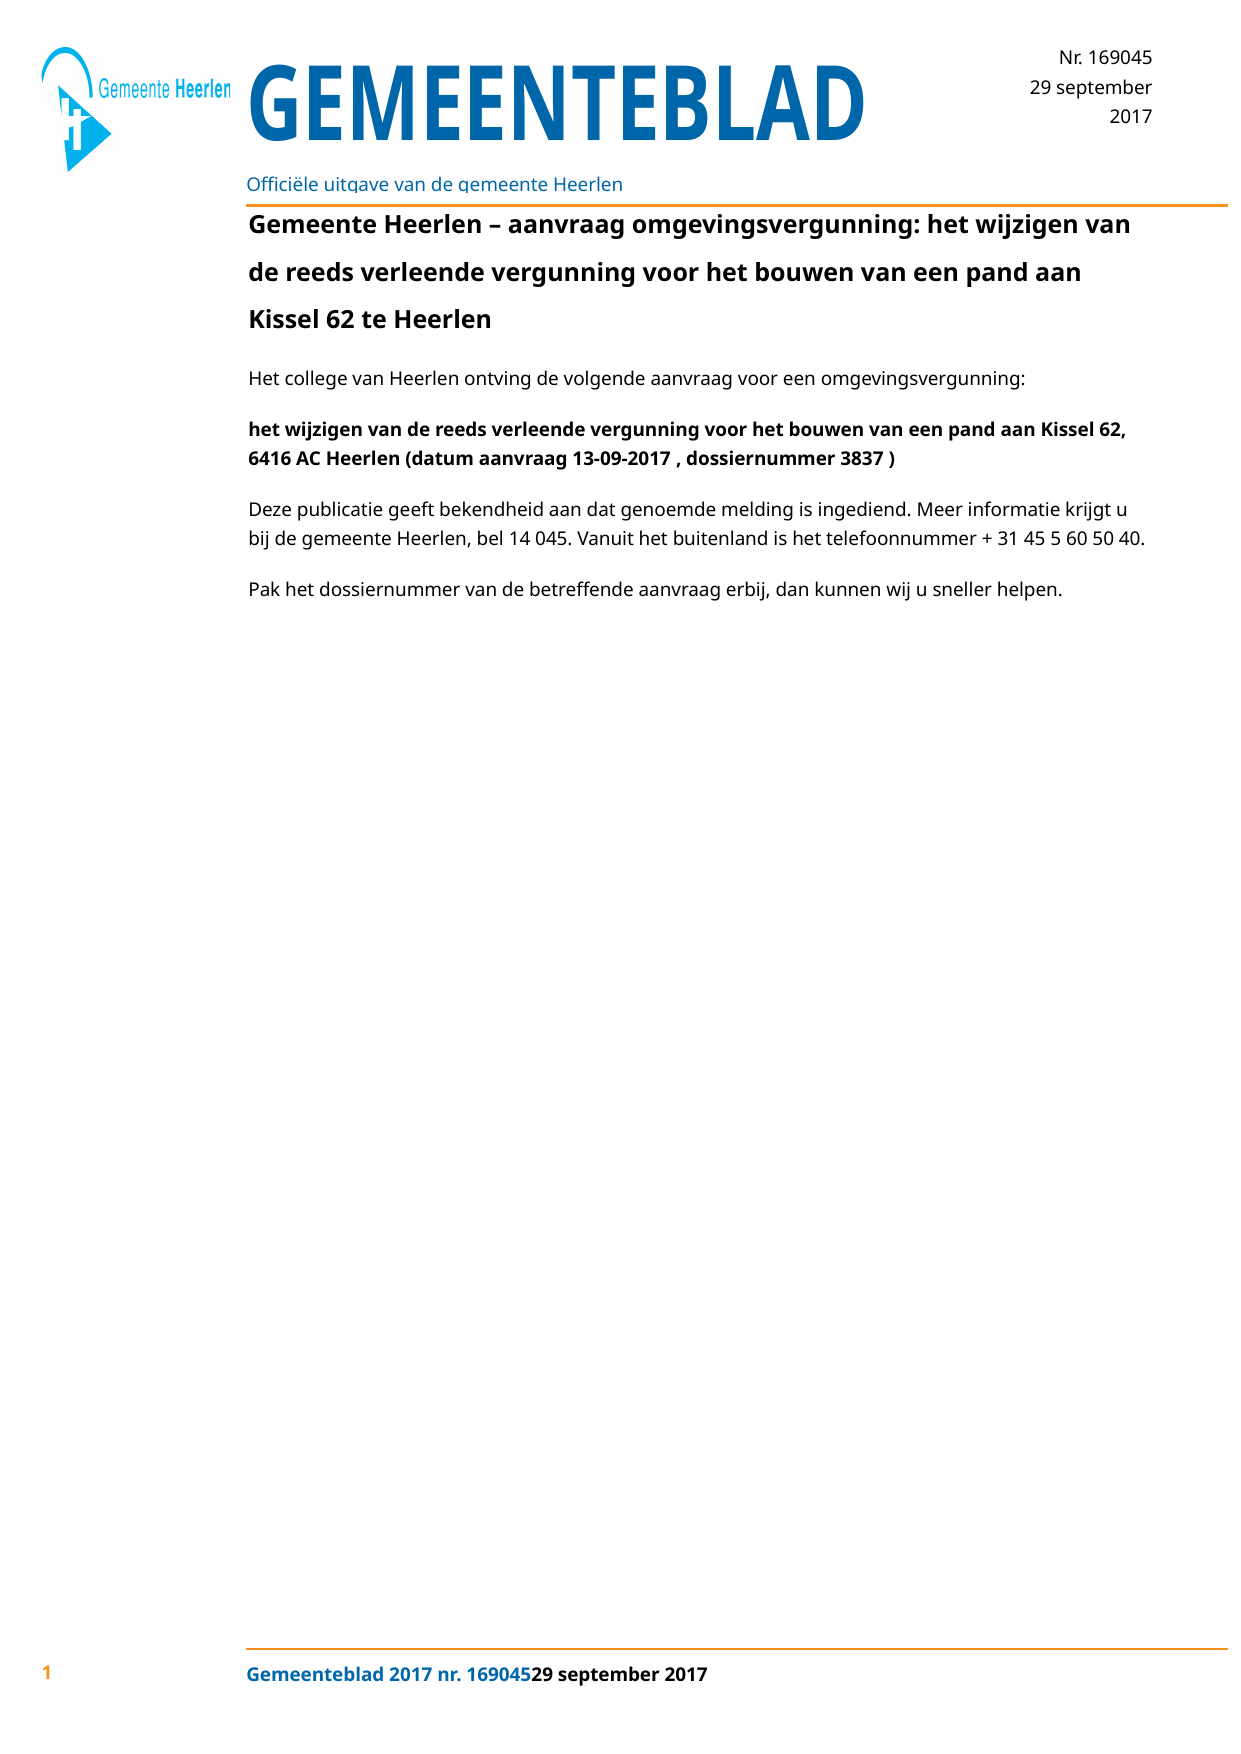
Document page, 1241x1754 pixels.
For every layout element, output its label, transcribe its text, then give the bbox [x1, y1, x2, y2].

text Deze publicatie geeft bekendheid aan dat genoemde melding is ingediend. Meer informatie krijgt u bij de gemeente Heerlen, bel 14 045. Vanuit het buitenland is het telefoonnummer + 31 45 5 60 50 40. [248, 496, 1152, 551]
picture [41, 47, 58, 70]
text Pak het dossiernummer van de betreffende aanvraag erbij, dan kunnen wij u sneller helpen. [248, 576, 1152, 602]
text het wijzigen van de reeds verleende vergunning voor het bouwen van een pand aan Kissel 62, 6416 AC Heerlen (datum aanvraag 13-09-2017 , dossiernummer 3837 ) [248, 416, 1152, 471]
text Het college van Heerlen ontving de volgende aanvraag voor een omgevingsvergunning: [248, 366, 1152, 391]
text Gemeente Heerlen – aanvraag omgevingsvergunning: het wijzigen van de reeds verleende vergunning voor het bouwen van een pand aan Kissel 62 te Heerlen [248, 207, 1152, 336]
picture [41, 47, 231, 172]
